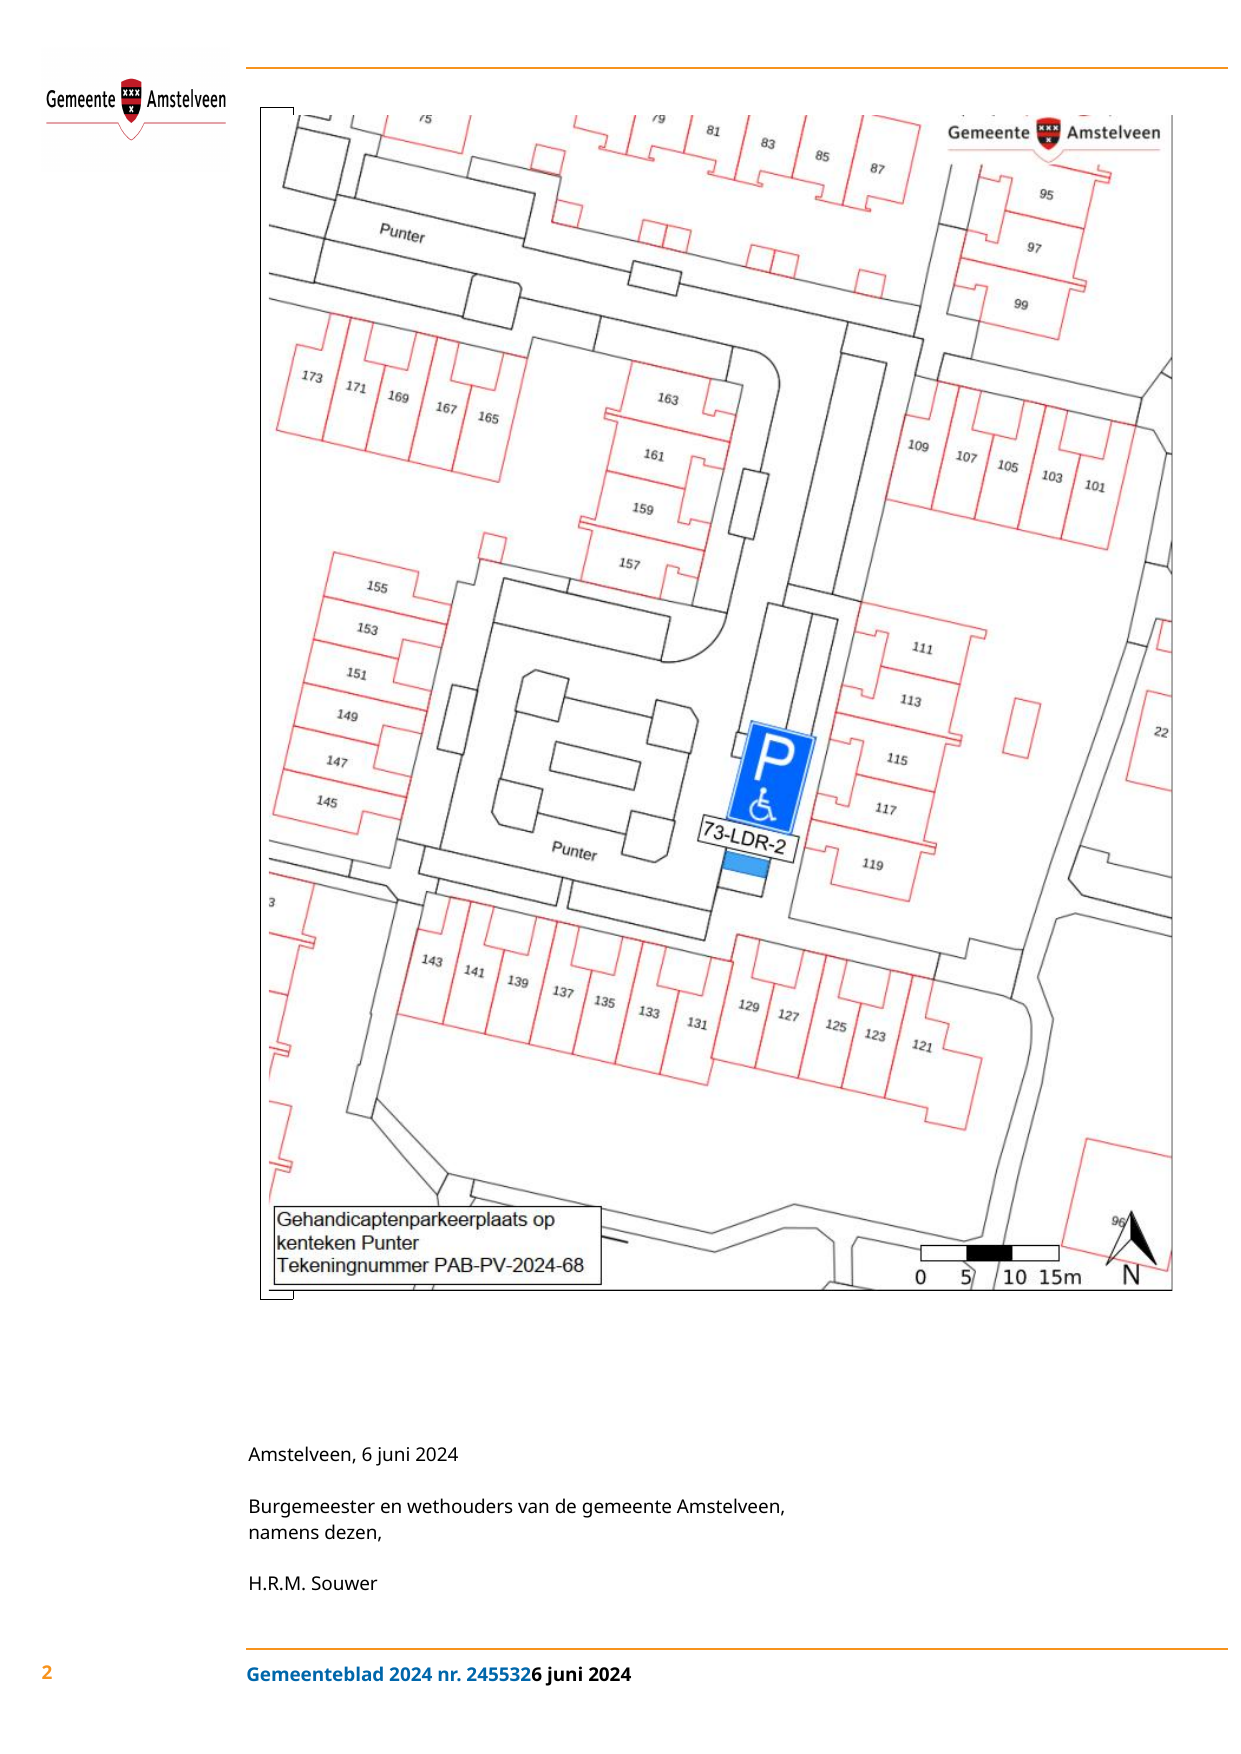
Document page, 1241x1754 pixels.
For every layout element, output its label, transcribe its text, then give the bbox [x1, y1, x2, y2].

picture [41, 47, 231, 172]
text H.R.M. Souwer [248, 1570, 1152, 1596]
text namens dezen, [248, 1519, 1152, 1544]
text Amstelveen, 6 juni 2024 [248, 1442, 1152, 1467]
text Burgemeester en wethouders van de gemeente Amstelveen, [248, 1493, 1152, 1519]
picture [268, 115, 1173, 1291]
